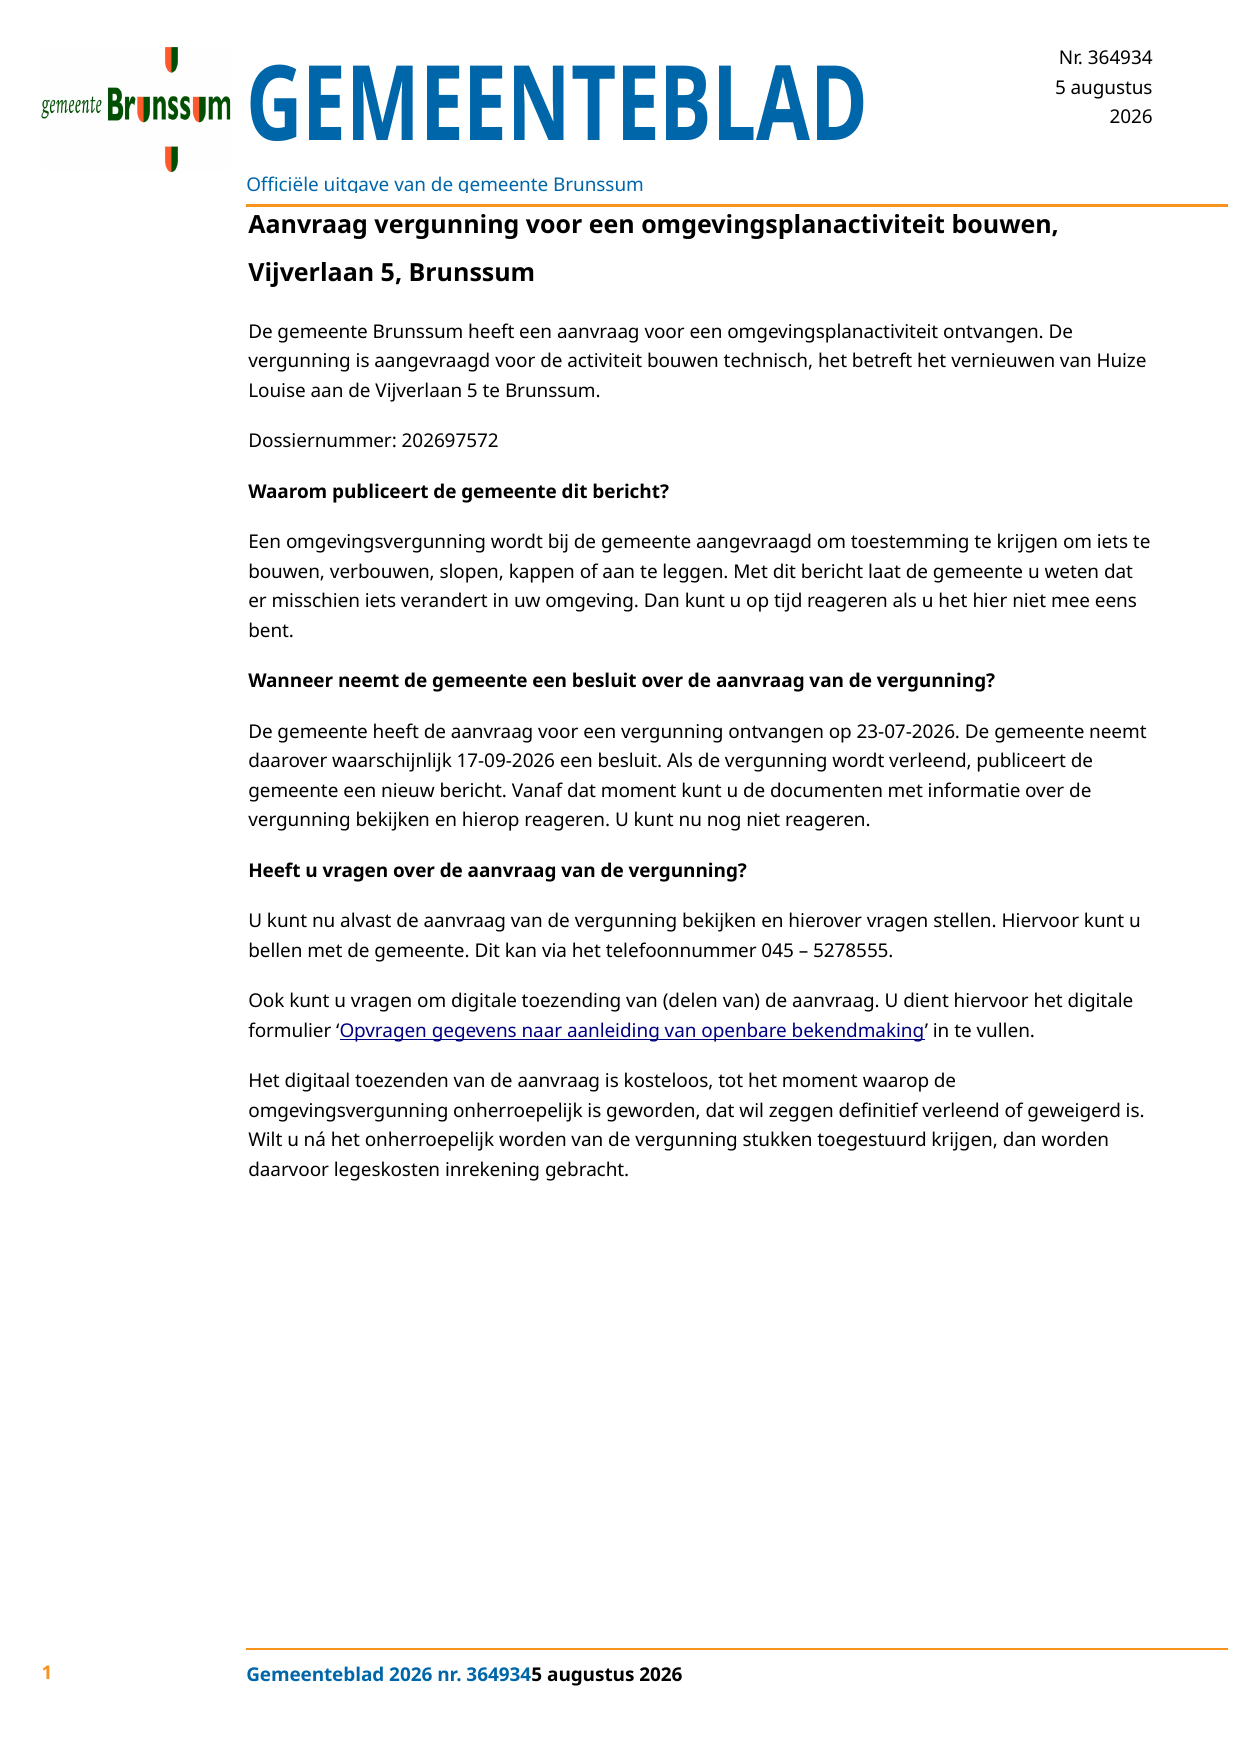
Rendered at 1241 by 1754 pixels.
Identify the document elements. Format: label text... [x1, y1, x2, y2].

text Heeft u vragen over de aanvraag van de vergunning? [248, 857, 1152, 883]
text Aanvraag vergunning voor een omgevingsplanactiviteit bouwen, Vijverlaan 5, Brunssum [248, 207, 1152, 288]
text Een omgevingsvergunning wordt bij de gemeente aangevraagd om toestemming te krijgen om iets te bouwen, verbouwen, slopen, kappen of aan te leggen. Met dit bericht laat de gemeente u weten dat er misschien iets verandert in uw omgeving. Dan kunt u op tijd reageren als u het hier niet mee eens bent. [248, 528, 1152, 643]
text Ook kunt u vragen om digitale toezending van (delen van) de aanvraag. U dient hiervoor het digitale formulier ‘Opvragen gegevens naar aanleiding van openbare bekendmaking’ in te vullen. [248, 987, 1152, 1043]
text De gemeente heeft de aanvraag voor een vergunning ontvangen op 23-07-2026. De gemeente neemt daarover waarschijnlijk 17-09-2026 een besluit. Als de vergunning wordt verleend, publiceert de gemeente een nieuw bericht. Vanaf dat moment kunt u de documenten met informatie over de vergunning bekijken en hierop reageren. U kunt nu nog niet reageren. [248, 718, 1152, 832]
text Waarom publiceert de gemeente dit bericht? [248, 478, 1152, 504]
text Het digitaal toezenden van de aanvraag is kosteloos, tot het moment waarop de omgevingsvergunning onherroepelijk is geworden, dat wil zeggen definitief verleend of geweigerd is. Wilt u ná het onherroepelijk worden van de vergunning stukken toegestuurd krijgen, dan worden daarvoor legeskosten inrekening gebracht. [248, 1067, 1152, 1182]
picture [41, 47, 231, 172]
text Dossiernummer: 202697572 [248, 427, 1152, 453]
text Wanneer neemt de gemeente een besluit over de aanvraag van de vergunning? [248, 667, 1152, 693]
text U kunt nu alvast de aanvraag van de vergunning bekijken en hierover vragen stellen. Hiervoor kunt u bellen met de gemeente. Dit kan via het telefoonnummer 045 – 5278555. [248, 907, 1152, 963]
text De gemeente Brunssum heeft een aanvraag voor een omgevingsplanactiviteit ontvangen. De vergunning is aangevraagd voor de activiteit bouwen technisch, het betreft het vernieuwen van Huize Louise aan de Vijverlaan 5 te Brunssum. [248, 318, 1152, 403]
